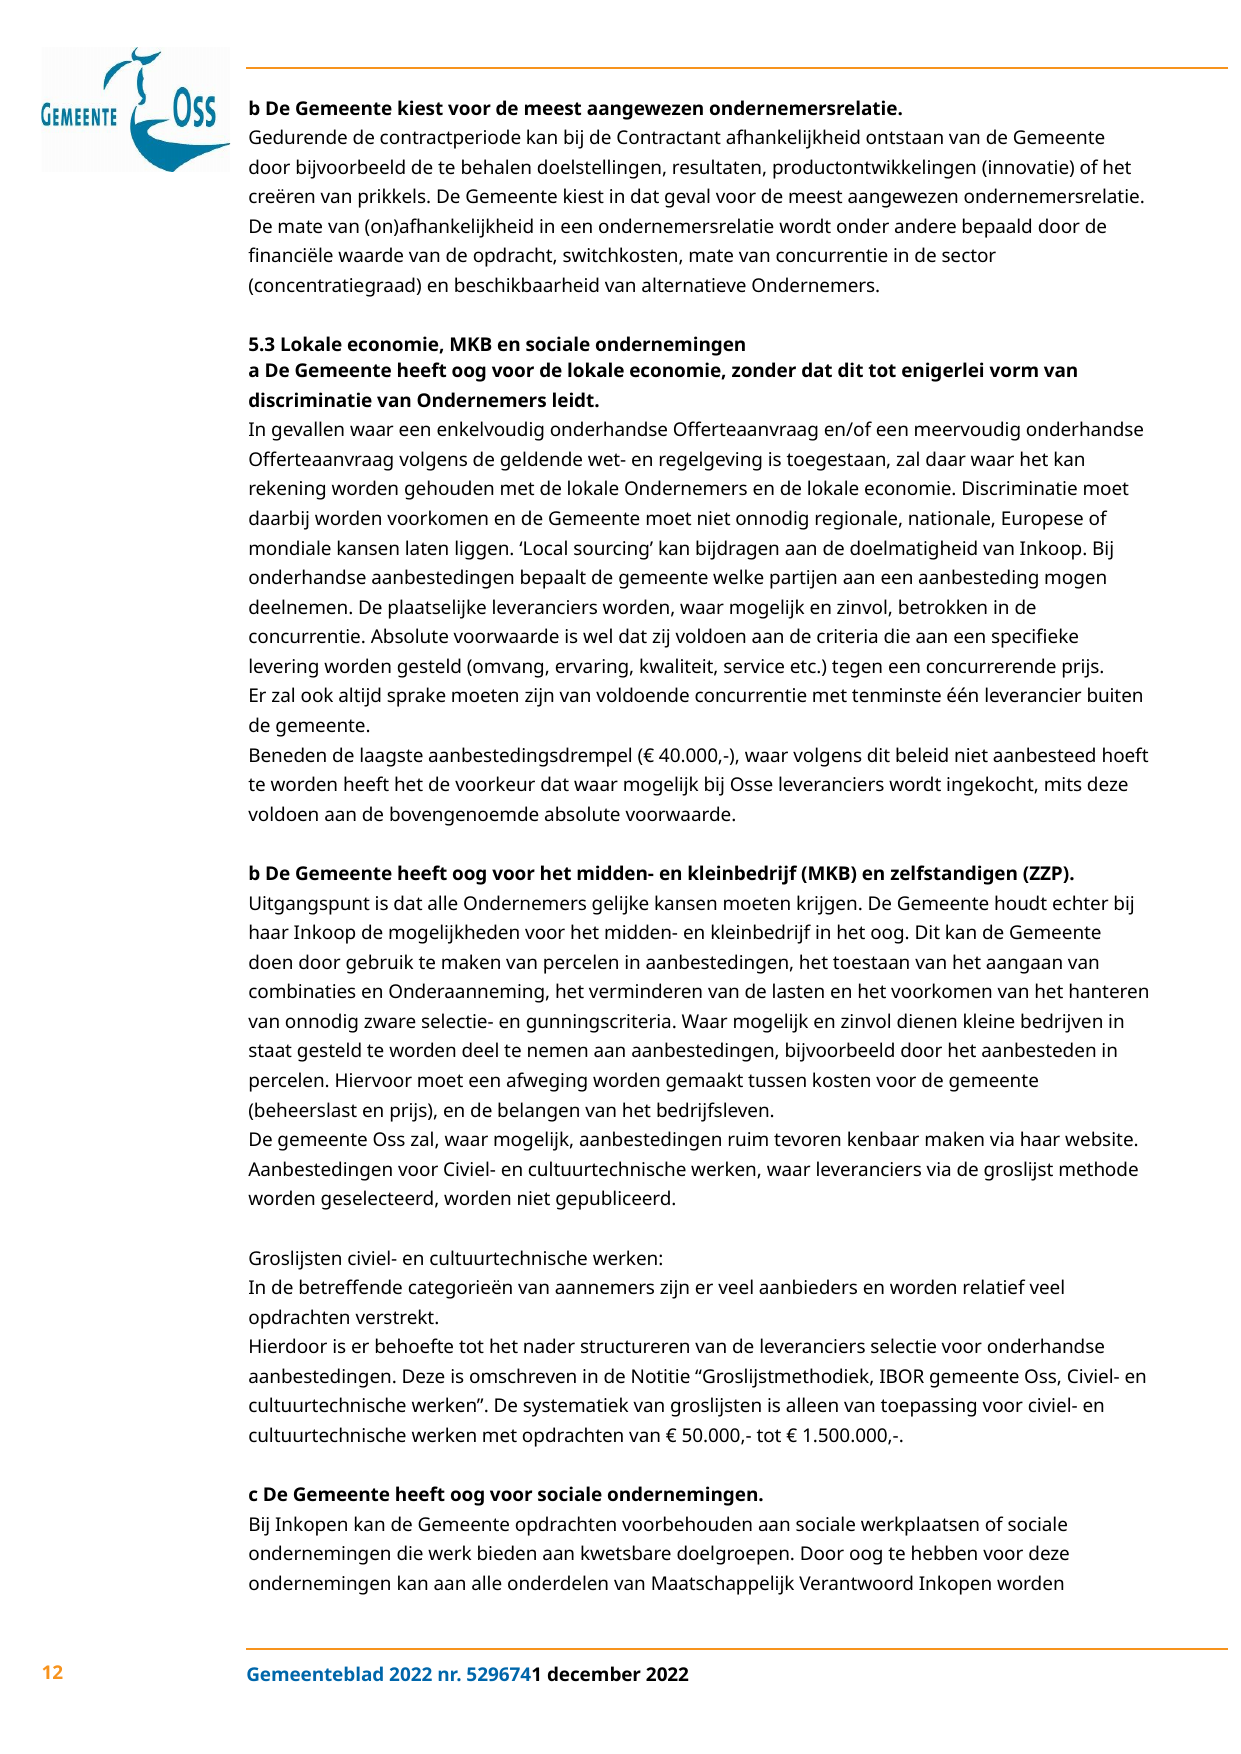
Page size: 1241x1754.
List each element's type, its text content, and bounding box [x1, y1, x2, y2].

text Hierdoor is er behoefte tot het nader structureren van de leveranciers selectie voor onderhandse aanbestedingen. Deze is omschreven in de Notitie “Groslijstmethodiek, IBOR gemeente Oss, Civiel- en cultuurtechnische werken”. De systematiek van groslijsten is alleen van toepassing voor civiel- en cultuurtechnische werken met opdrachten van € 50.000,- tot € 1.500.000,-. [248, 1333, 1152, 1448]
text a De Gemeente heeft oog voor de lokale economie, zonder dat dit tot enigerlei vorm van discriminatie van Ondernemers leidt. [248, 357, 1152, 412]
text Er zal ook altijd sprake moeten zijn van voldoende concurrentie met tenminste één leverancier buiten de gemeente. [248, 683, 1152, 738]
text In gevallen waar een enkelvoudig onderhandse Offerteaanvraag en/of een meervoudig onderhandse Offerteaanvraag volgens de geldende wet- en regelgeving is toegestaan, zal daar waar het kan rekening worden gehouden met de lokale Ondernemers en de lokale economie. Discriminatie moet daarbij worden voorkomen en de Gemeente moet niet onnodig regionale, nationale, Europese of mondiale kansen laten liggen. ‘Local sourcing’ kan bijdragen aan de doelmatigheid van Inkoop. Bij onderhandse aanbestedingen bepaalt de gemeente welke partijen aan een aanbesteding mogen deelnemen. De plaatselijke leveranciers worden, waar mogelijk en zinvol, betrokken in de concurrentie. Absolute voorwaarde is wel dat zij voldoen aan de criteria die aan een specifieke levering worden gesteld (omvang, ervaring, kwaliteit, service etc.) tegen een concurrerende prijs. [248, 416, 1152, 679]
text Gedurende de contractperiode kan bij de Contractant afhankelijkheid ontstaan van de Gemeente door bijvoorbeeld de te behalen doelstellingen, resultaten, productontwikkelingen (innovatie) of het creëren van prikkels. De Gemeente kiest in dat geval voor de meest aangewezen ondernemersrelatie. De mate van (on)afhankelijkheid in een ondernemersrelatie wordt onder andere bepaald door de financiële waarde van de opdracht, switchkosten, mate van concurrentie in de sector (concentratiegraad) en beschikbaarheid van alternatieve Ondernemers. [248, 124, 1152, 298]
text Bij Inkopen kan de Gemeente opdrachten voorbehouden aan sociale werkplaatsen of sociale ondernemingen die werk bieden aan kwetsbare doelgroepen. Door oog te hebben voor deze ondernemingen kan aan alle onderdelen van Maatschappelijk Verantwoord Inkopen worden [248, 1511, 1152, 1596]
text Uitgangspunt is dat alle Ondernemers gelijke kansen moeten krijgen. De Gemeente houdt echter bij haar Inkoop de mogelijkheden voor het midden- en kleinbedrijf in het oog. Dit kan de Gemeente doen door gebruik te maken van percelen in aanbestedingen, het toestaan van het aangaan van combinaties en Onderaanneming, het verminderen van de lasten en het voorkomen van het hanteren van onnodig zware selectie- en gunningscriteria. Waar mogelijk en zinvol dienen kleine bedrijven in staat gesteld te worden deel te nemen aan aanbestedingen, bijvoorbeeld door het aanbesteden in percelen. Hiervoor moet een afweging worden gemaakt tussen kosten voor de gemeente (beheerslast en prijs), en de belangen van het bedrijfsleven. [248, 890, 1152, 1122]
text c De Gemeente heeft oog voor sociale ondernemingen. [248, 1481, 1152, 1507]
text Groslijsten civiel- en cultuurtechnische werken: [248, 1245, 1152, 1270]
text b De Gemeente kiest voor de meest aangewezen ondernemersrelatie. [248, 95, 1152, 121]
picture [41, 47, 231, 172]
text Beneden de laagste aanbestedingsdrempel (€ 40.000,-), waar volgens dit beleid niet aanbesteed hoeft te worden heeft het de voorkeur dat waar mogelijk bij Osse leveranciers wordt ingekocht, mits deze voldoen aan de bovengenoemde absolute voorwaarde. [248, 742, 1152, 827]
text In de betreffende categorieën van aannemers zijn er veel aanbieders en worden relatief veel opdrachten verstrekt. [248, 1274, 1152, 1329]
text De gemeente Oss zal, waar mogelijk, aanbestedingen ruim tevoren kenbaar maken via haar website. Aanbestedingen voor Civiel- en cultuurtechnische werken, waar leveranciers via de groslijst methode worden geselecteerd, worden niet gepubliceerd. [248, 1126, 1152, 1211]
text 5.3 Lokale economie, MKB en sociale ondernemingen [248, 331, 1152, 357]
text b De Gemeente heeft oog voor het midden- en kleinbedrijf (MKB) en zelfstandigen (ZZP). [248, 860, 1152, 886]
